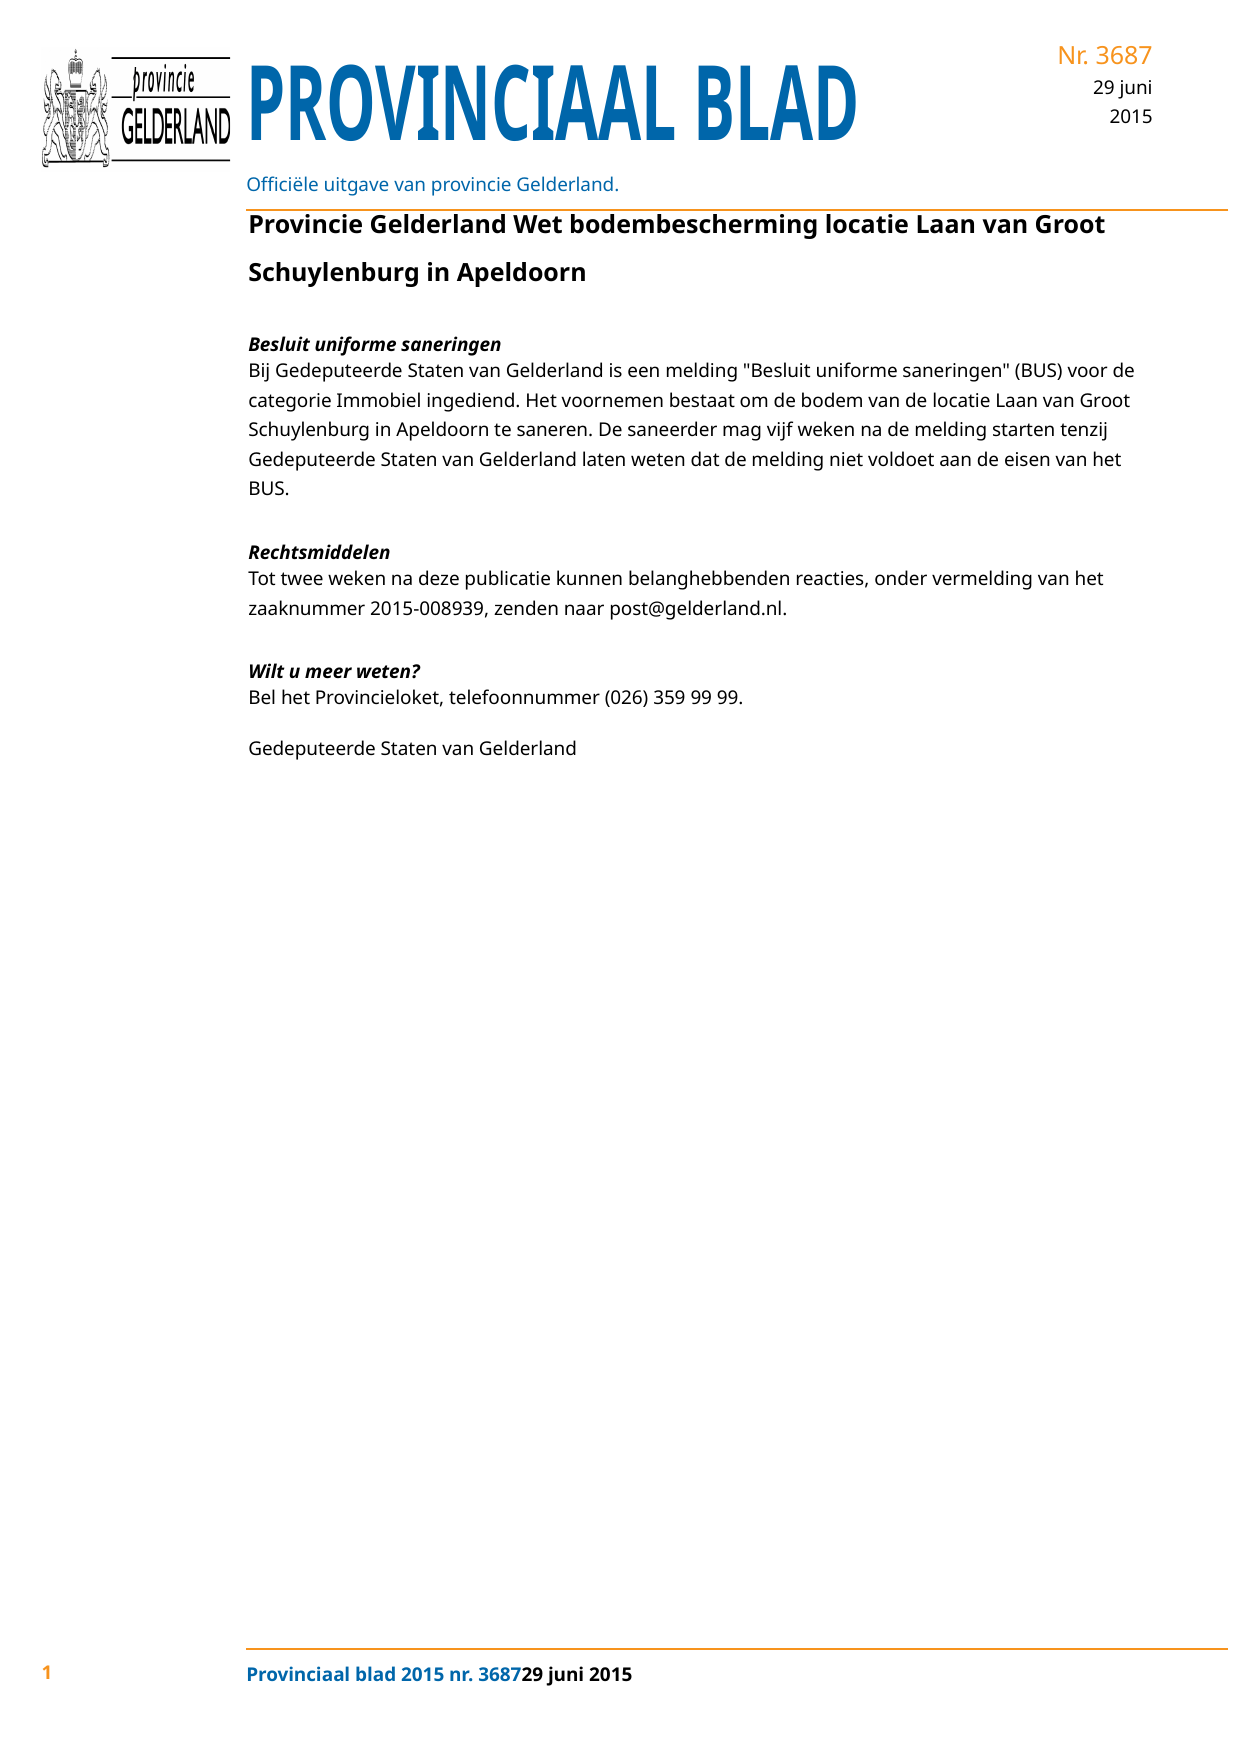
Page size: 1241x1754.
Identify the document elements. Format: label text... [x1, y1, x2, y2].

text Wilt u meer weten? [248, 659, 1152, 684]
text Bel het Provincieloket, telefoonnummer (026) 359 99 99. [248, 684, 1152, 710]
text Besluit uniforme saneringen [248, 331, 1152, 357]
text Rechtsmiddelen [248, 539, 1152, 565]
text Provincie Gelderland Wet bodembescherming locatie Laan van Groot Schuylenburg in Apeldoorn [248, 211, 1152, 288]
text Tot twee weken na deze publicatie kunnen belanghebbenden reacties, onder vermelding van het zaaknummer 2015-008939, zenden naar post@gelderland.nl. [248, 565, 1152, 621]
text Bij Gedeputeerde Staten van Gelderland is een melding "Besluit uniforme saneringen" (BUS) voor de categorie Immobiel ingediend. Het voornemen bestaat om de bodem van de locatie Laan van Groot Schuylenburg in Apeldoorn te saneren. De saneerder mag vijf weken na de melding starten tenzij Gedeputeerde Staten van Gelderland laten weten dat de melding niet voldoet aan de eisen van het BUS. [248, 357, 1152, 501]
picture [41, 47, 231, 172]
text Gedeputeerde Staten van Gelderland [248, 735, 1152, 761]
